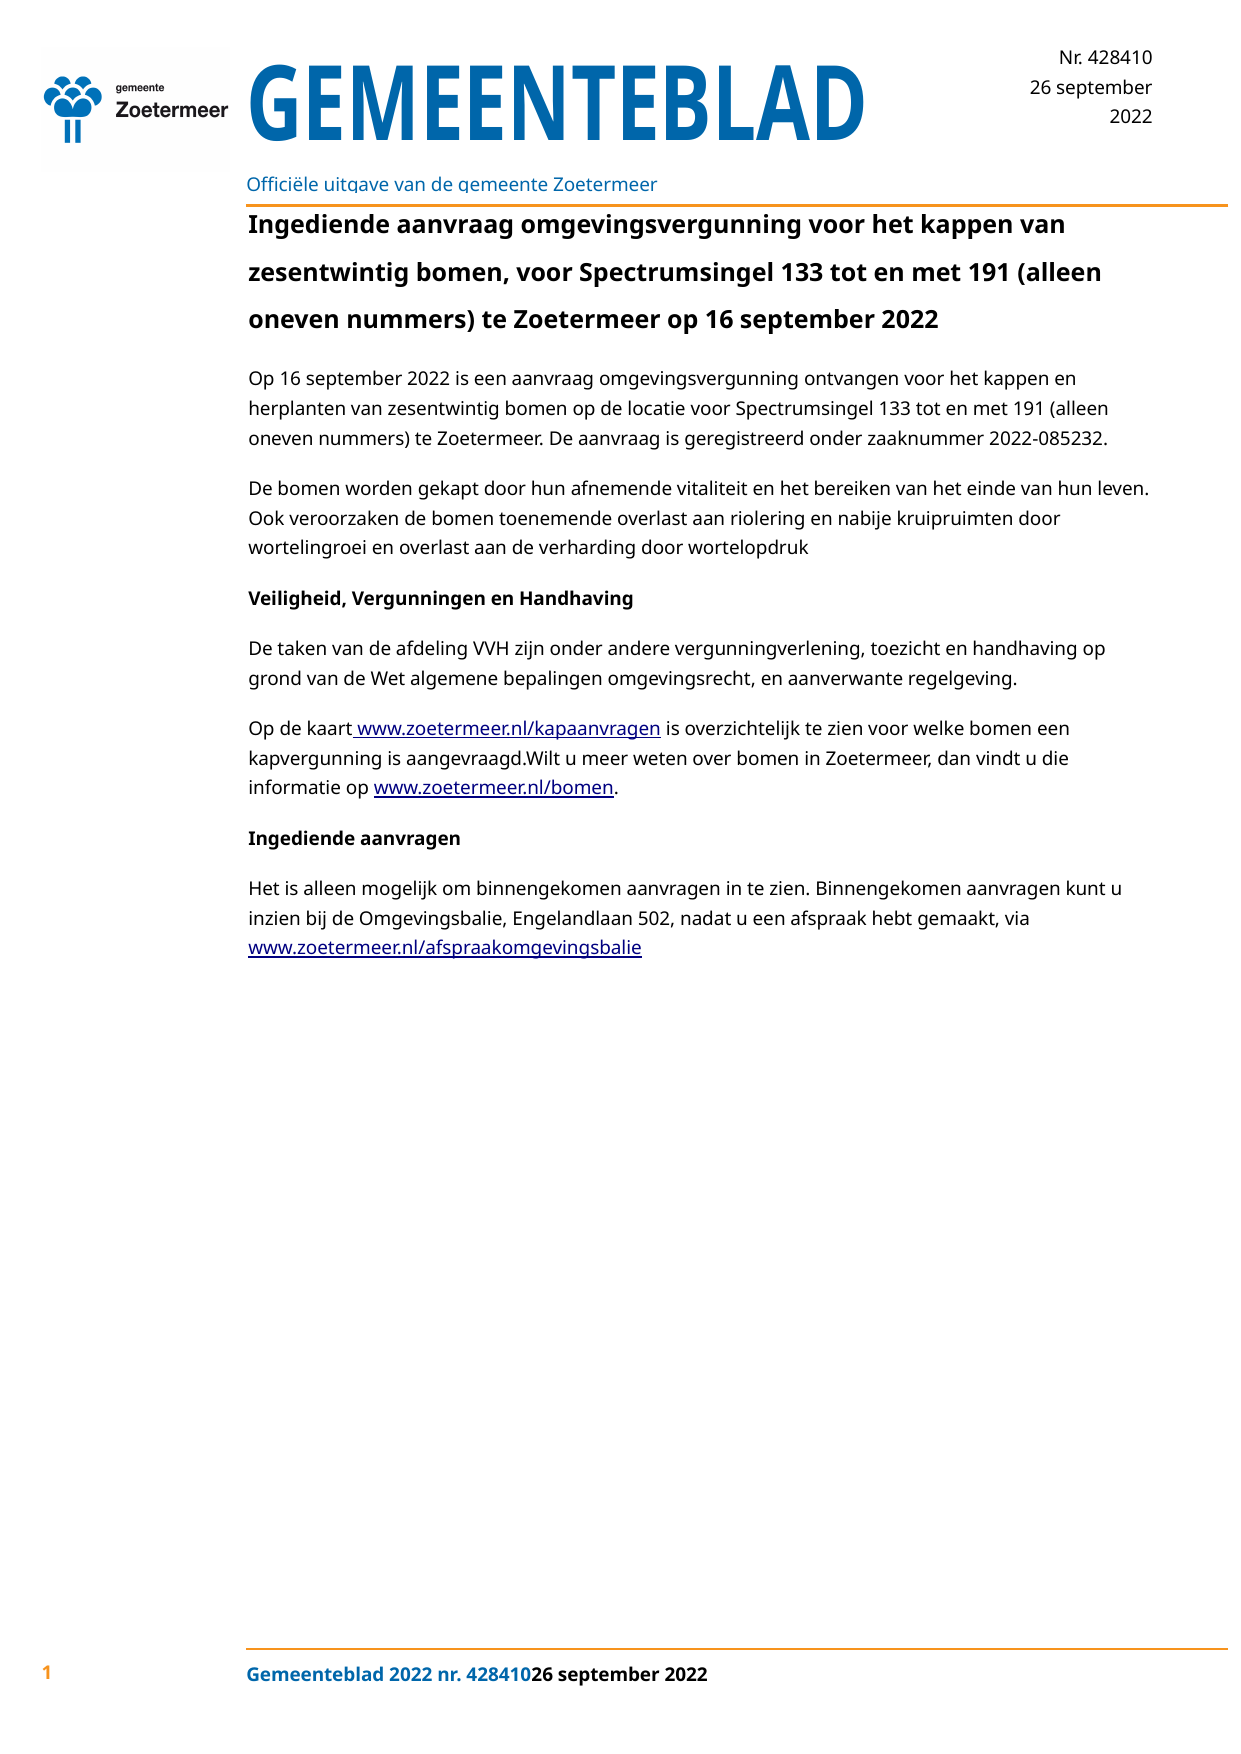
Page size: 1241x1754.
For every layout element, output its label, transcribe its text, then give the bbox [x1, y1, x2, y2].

text Op de kaart www.zoetermeer.nl/kapaanvragen is overzichtelijk te zien voor welke bomen een kapvergunning is aangevraagd.Wilt u meer weten over bomen in Zoetermeer, dan vindt u die informatie op www.zoetermeer.nl/bomen. [248, 715, 1152, 800]
text De taken van de afdeling VVH zijn onder andere vergunningverlening, toezicht en handhaving op grond van de Wet algemene bepalingen omgevingsrecht, en aanverwante regelgeving. [248, 635, 1152, 690]
text Ingediende aanvragen [248, 825, 1152, 850]
picture [41, 47, 231, 172]
text Veiligheid, Vergunningen en Handhaving [248, 585, 1152, 610]
text De bomen worden gekapt door hun afnemende vitaliteit en het bereiken van het einde van hun leven. Ook veroorzaken de bomen toenemende overlast aan riolering en nabije kruipruimten door wortelingroei en overlast aan de verharding door wortelopdruk [248, 475, 1152, 560]
text Ingediende aanvraag omgevingsvergunning voor het kappen van zesentwintig bomen, voor Spectrumsingel 133 tot en met 191 (alleen oneven nummers) te Zoetermeer op 16 september 2022 [248, 207, 1152, 336]
text Op 16 september 2022 is een aanvraag omgevingsvergunning ontvangen voor het kappen en herplanten van zesentwintig bomen op de locatie voor Spectrumsingel 133 tot en met 191 (alleen oneven nummers) te Zoetermeer. De aanvraag is geregistreerd onder zaaknummer 2022-085232. [248, 366, 1152, 450]
text Het is alleen mogelijk om binnengekomen aanvragen in te zien. Binnengekomen aanvragen kunt u inzien bij de Omgevingsbalie, Engelandlaan 502, nadat u een afspraak hebt gemaakt, via www.zoetermeer.nl/afspraakomgevingsbalie [248, 875, 1152, 960]
